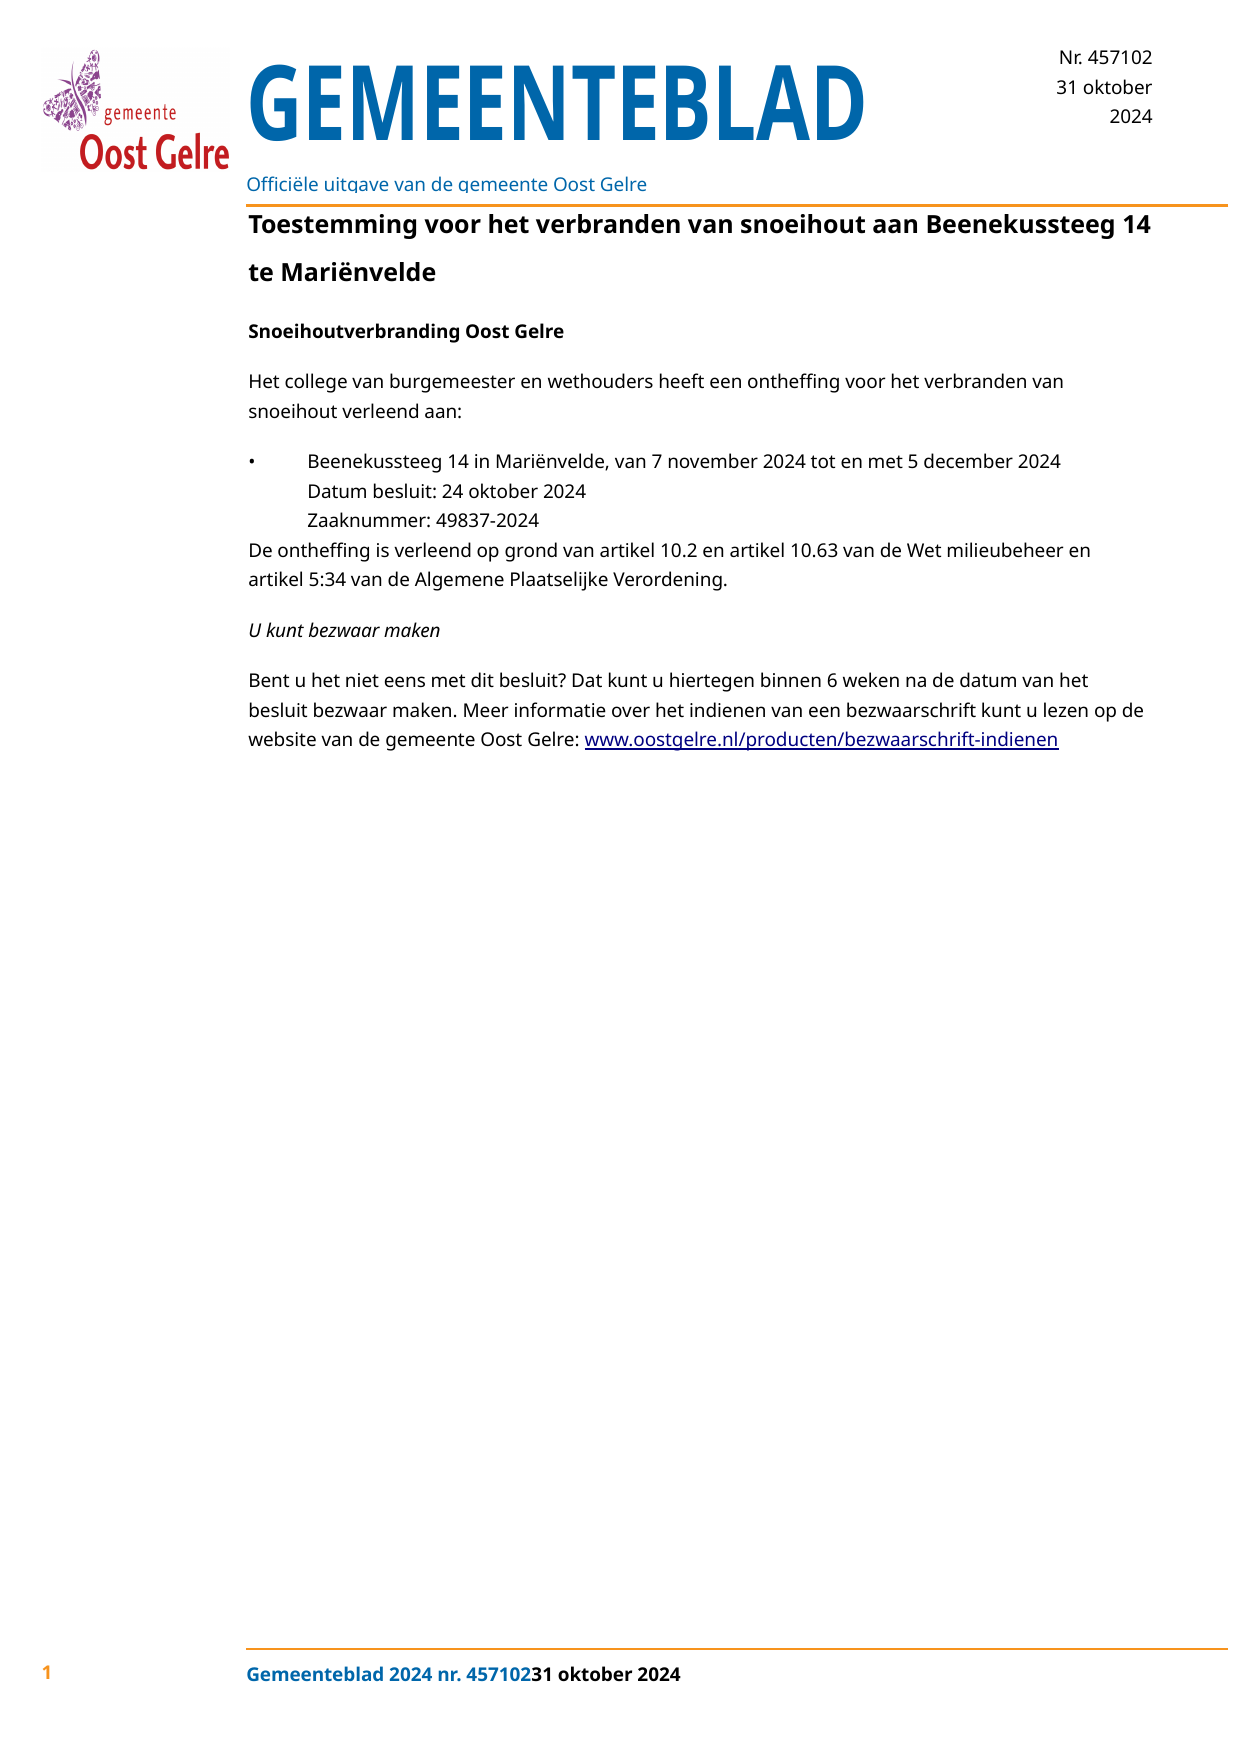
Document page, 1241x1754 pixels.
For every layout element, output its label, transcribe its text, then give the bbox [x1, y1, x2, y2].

text De ontheffing is verleend op grond van artikel 10.2 en artikel 10.63 van de Wet milieubeheer en artikel 5:34 van de Algemene Plaatselijke Verordening. [248, 537, 1152, 592]
text U kunt bezwaar maken [248, 617, 1152, 643]
text Het college van burgemeester en wethouders heeft een ontheffing voor het verbranden van snoeihout verleend aan: [248, 368, 1152, 424]
text Toestemming voor het verbranden van snoeihout aan Beenekussteeg 14 te Mariënvelde [248, 207, 1152, 288]
list Zaaknummer: 49837-2024 [248, 507, 1152, 533]
list Beenekussteeg 14 in Mariënvelde, van 7 november 2024 tot en met 5 december 2024 [248, 448, 1152, 474]
list Datum besluit: 24 oktober 2024 [248, 478, 1152, 504]
text Snoeihoutverbranding Oost Gelre [248, 318, 1152, 344]
picture [41, 47, 231, 172]
text Bent u het niet eens met dit besluit? Dat kunt u hiertegen binnen 6 weken na de datum van het besluit bezwaar maken. Meer informatie over het indienen van een bezwaarschrift kunt u lezen op de website van de gemeente Oost Gelre: www.oostgelre.nl/producten/bezwaarschrift-indienen [248, 667, 1152, 752]
